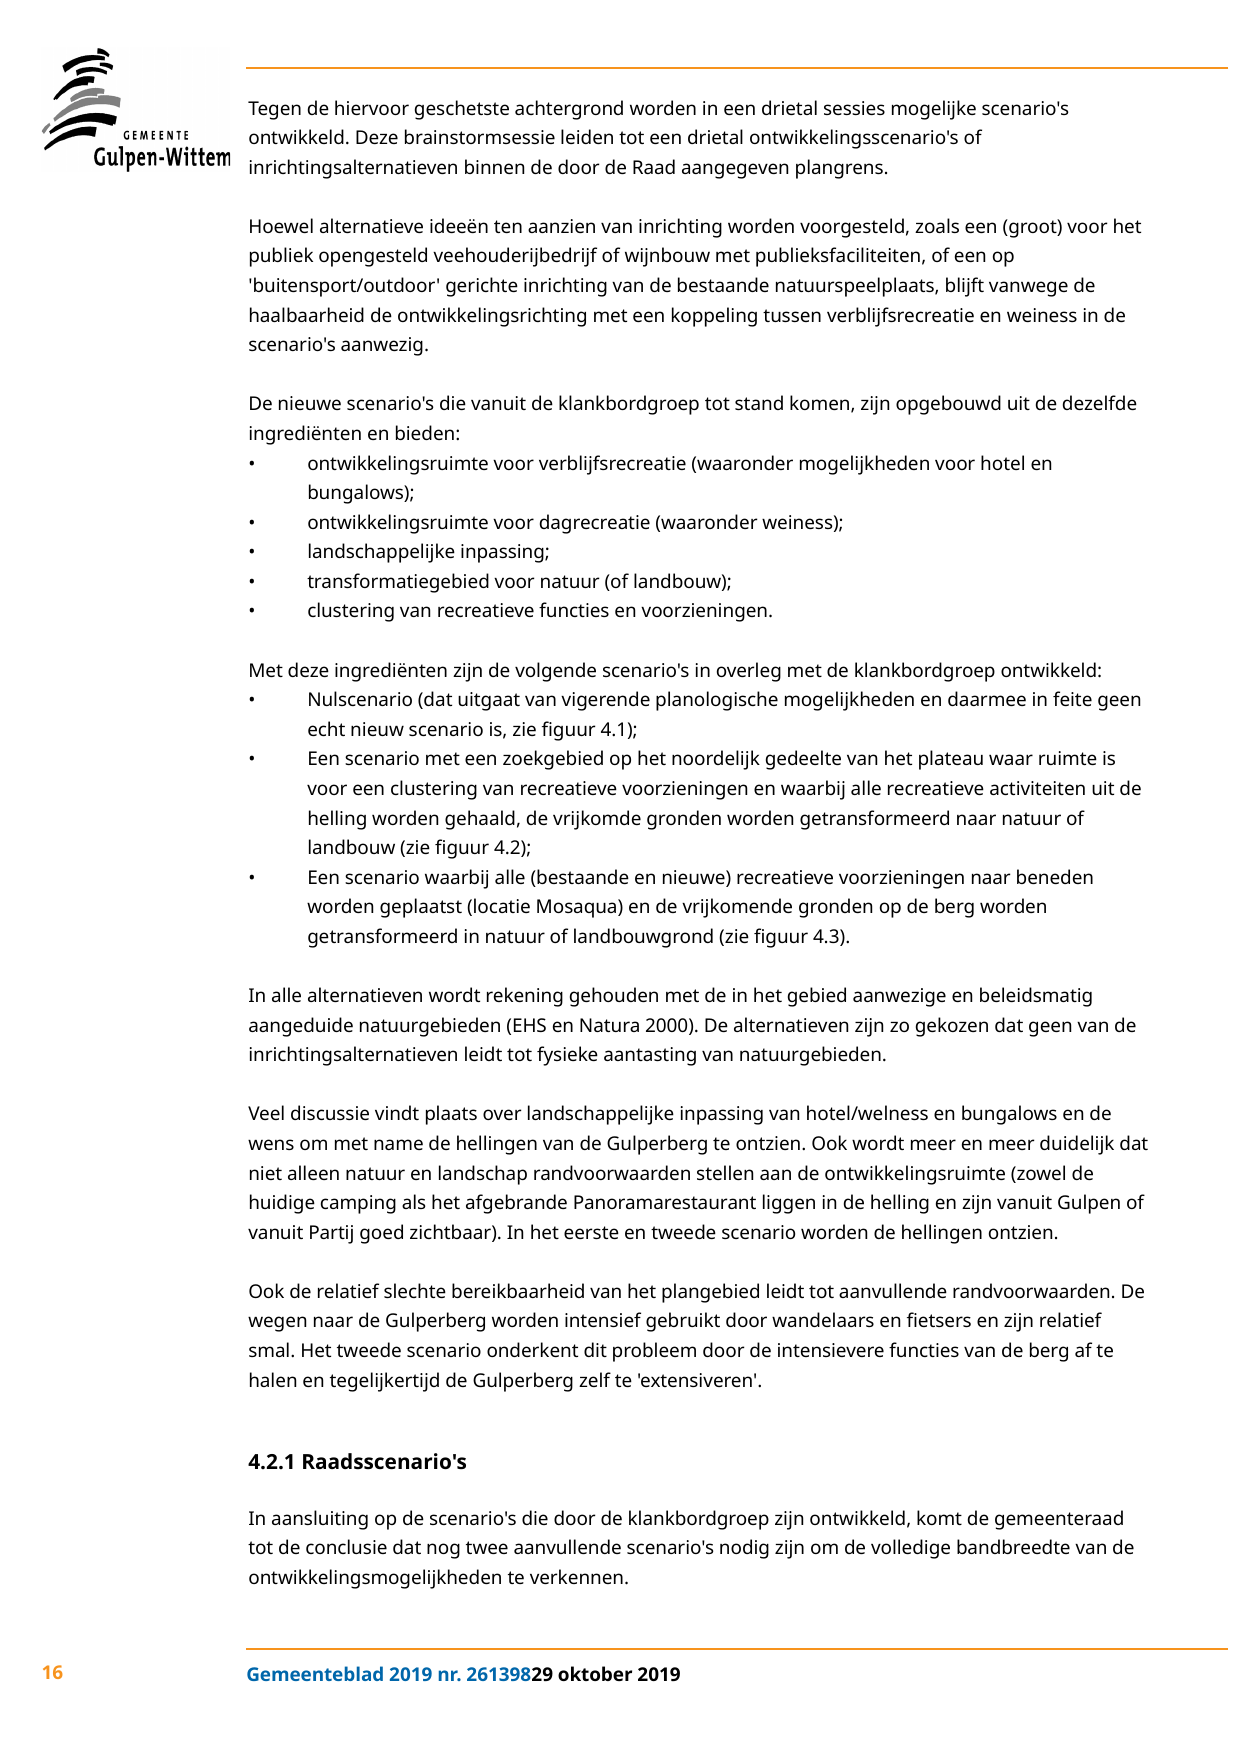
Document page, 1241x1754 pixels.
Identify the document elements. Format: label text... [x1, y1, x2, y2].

list Een scenario met een zoekgebied op het noordelijk gedeelte van het plateau waar ruimte is voor een clustering van recreatieve voorzieningen en waarbij alle recreatieve activiteiten uit de helling worden gehaald, de vrijkomde gronden worden getransformeerd naar natuur of landbouw (zie figuur 4.2); [248, 746, 1152, 860]
list landschappelijke inpassing; [248, 538, 1152, 564]
list Een scenario waarbij alle (bestaande en nieuwe) recreatieve voorzieningen naar beneden worden geplaatst (locatie Mosaqua) en de vrijkomende gronden op de berg worden getransformeerd in natuur of landbouwgrond (zie figuur 4.3). [248, 864, 1152, 949]
text Hoewel alternatieve ideeën ten aanzien van inrichting worden voorgesteld, zoals een (groot) voor het publiek opengesteld veehouderijbedrijf of wijnbouw met publieksfaciliteiten, of een op 'buitensport/outdoor' gerichte inrichting van de bestaande natuurspeelplaats, blijft vanwege de haalbaarheid de ontwikkelingsrichting met een koppeling tussen verblijfsrecreatie en weiness in de scenario's aanwezig. [248, 213, 1152, 357]
text Veel discussie vindt plaats over landschappelijke inpassing van hotel/welness en bungalows en de wens om met name de hellingen van de Gulperberg te ontzien. Ook wordt meer en meer duidelijk dat niet alleen natuur en landschap randvoorwaarden stellen aan de ontwikkelingsruimte (zowel de huidige camping als het afgebrande Panoramarestaurant liggen in de helling en zijn vanuit Gulpen of vanuit Partij goed zichtbaar). In het eerste en tweede scenario worden de hellingen ontzien. [248, 1101, 1152, 1245]
list ontwikkelingsruimte voor dagrecreatie (waaronder weiness); [248, 509, 1152, 535]
list transformatiegebied voor natuur (of landbouw); [248, 568, 1152, 594]
list clustering van recreatieve functies en voorzieningen. [248, 598, 1152, 623]
text 4.2.1 Raadsscenario's [248, 1447, 1152, 1475]
text Ook de relatief slechte bereikbaarheid van het plangebied leidt tot aanvullende randvoorwaarden. De wegen naar de Gulperberg worden intensief gebruikt door wandelaars en fietsers en zijn relatief smal. Het tweede scenario onderkent dit probleem door de intensievere functies van de berg af te halen en tegelijkertijd de Gulperberg zelf te 'extensiveren'. [248, 1278, 1152, 1393]
text De nieuwe scenario's die vanuit de klankbordgroep tot stand komen, zijn opgebouwd uit de dezelfde ingrediënten en bieden: [248, 391, 1152, 446]
text Tegen de hiervoor geschetste achtergrond worden in een drietal sessies mogelijke scenario's ontwikkeld. Deze brainstormsessie leiden tot een drietal ontwikkelingsscenario's of inrichtingsalternatieven binnen de door de Raad aangegeven plangrens. [248, 95, 1152, 180]
list Nulscenario (dat uitgaat van vigerende planologische mogelijkheden en daarmee in feite geen echt nieuw scenario is, zie figuur 4.1); [248, 686, 1152, 742]
text Met deze ingrediënten zijn de volgende scenario's in overleg met de klankbordgroep ontwikkeld: [248, 657, 1152, 683]
text In aansluiting op de scenario's die door de klankbordgroep zijn ontwikkeld, komt de gemeenteraad tot de conclusie dat nog twee aanvullende scenario's nodig zijn om de volledige bandbreedte van de ontwikkelingsmogelijkheden te verkennen. [248, 1505, 1152, 1590]
list ontwikkelingsruimte voor verblijfsrecreatie (waaronder mogelijkheden voor hotel en bungalows); [248, 450, 1152, 505]
picture [41, 47, 231, 172]
text In alle alternatieven wordt rekening gehouden met de in het gebied aanwezige en beleidsmatig aangeduide natuurgebieden (EHS en Natura 2000). De alternatieven zijn zo gekozen dat geen van de inrichtingsalternatieven leidt tot fysieke aantasting van natuurgebieden. [248, 982, 1152, 1067]
